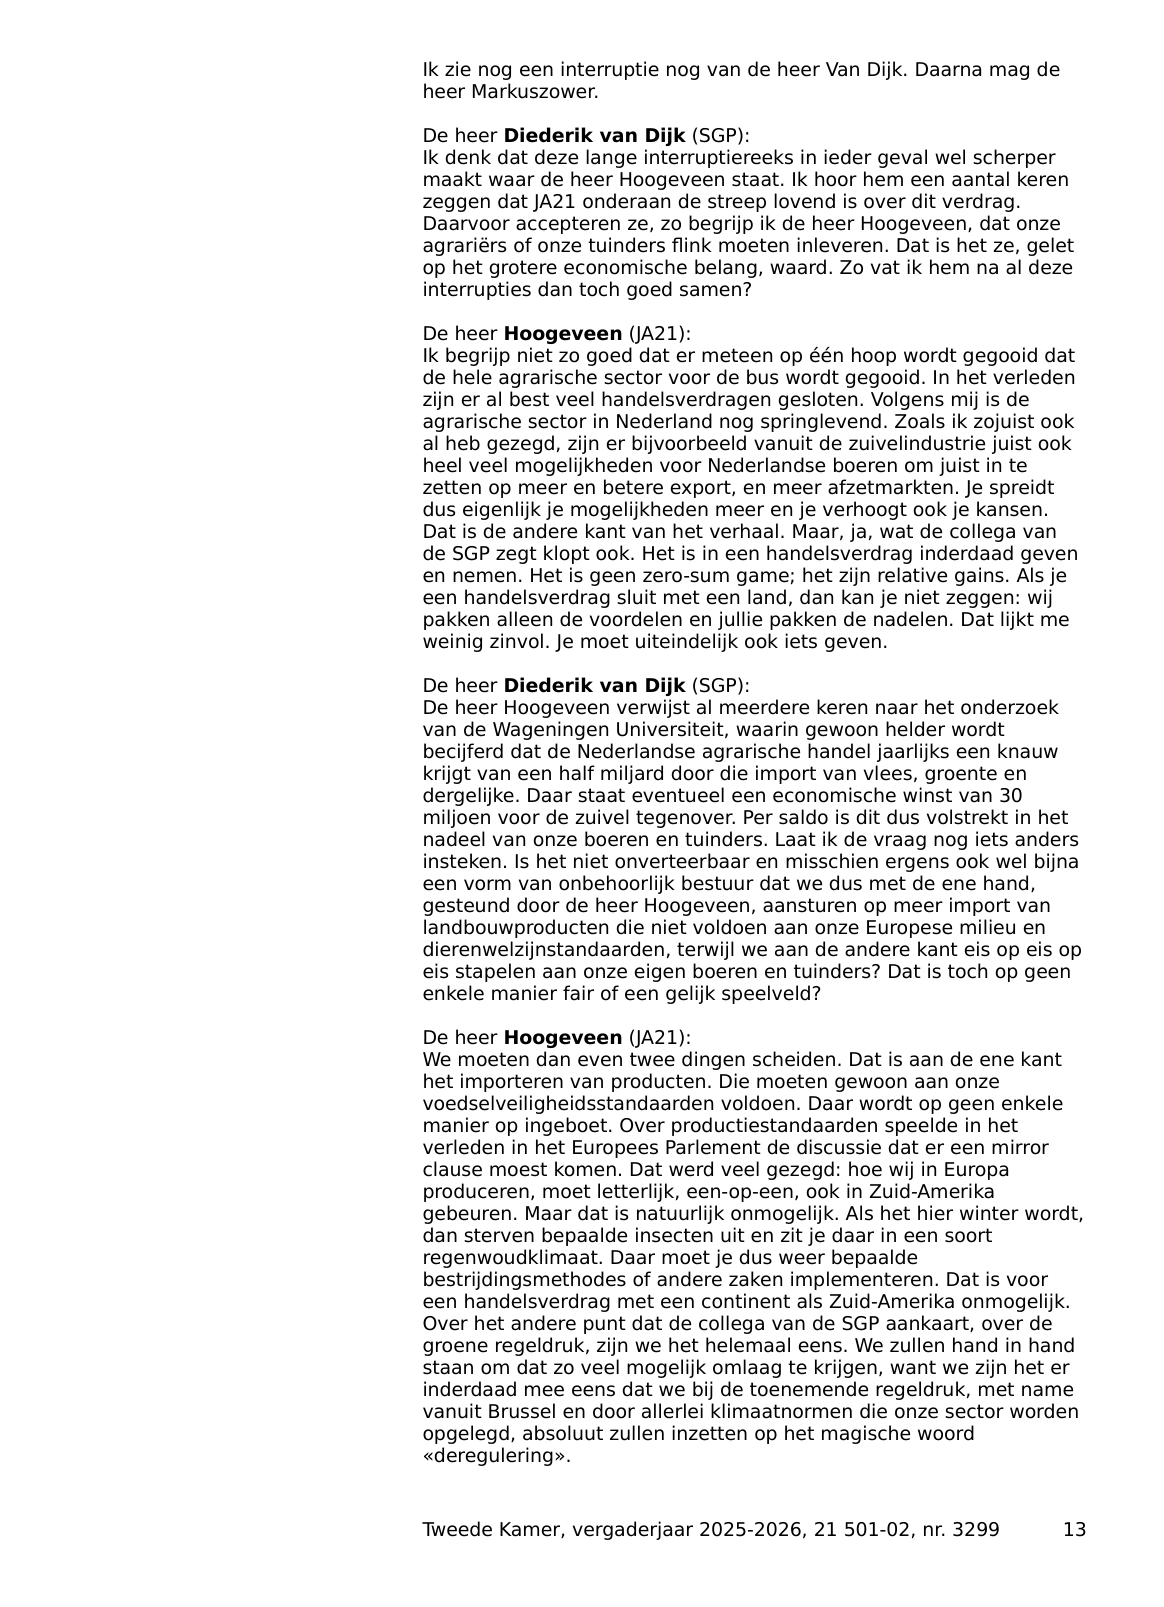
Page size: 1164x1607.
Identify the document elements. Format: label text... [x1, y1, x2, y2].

text Ik zie nog een interruptie nog van de heer Van Dijk. Daarna mag de heer Markuszower. [422, 59, 1087, 103]
text We moeten dan even twee dingen scheiden. Dat is aan de ene kant het importeren van producten. Die moeten gewoon aan onze voedselveiligheidsstandaarden voldoen. Daar wordt op geen enkele manier op ingeboet. Over productiestandaarden speelde in het verleden in het Europees Parlement de discussie dat er een mirror clause moest komen. Dat werd veel gezegd: hoe wij in Europa produceren, moet letterlijk, een-op-een, ook in Zuid-Amerika gebeuren. Maar dat is natuurlijk onmogelijk. Als het hier winter wordt, dan sterven bepaalde insecten uit en zit je daar in een soort regenwoudklimaat. Daar moet je dus weer bepaalde bestrijdingsmethodes of andere zaken implementeren. Dat is voor een handelsverdrag met een continent als Zuid-Amerika onmogelijk. [422, 1049, 1087, 1313]
text De heer Diederik van Dijk (SGP): [422, 125, 1087, 147]
text Over het andere punt dat de collega van de SGP aankaart, over de groene regeldruk, zijn we het helemaal eens. We zullen hand in hand staan om dat zo veel mogelijk omlaag te krijgen, want we zijn het er inderdaad mee eens dat we bij de toenemende regeldruk, met name vanuit Brussel en door allerlei klimaatnormen die onze sector worden opgelegd, absoluut zullen inzetten op het magische woord «deregulering». [422, 1313, 1087, 1467]
text Ik begrijp niet zo goed dat er meteen op één hoop wordt gegooid dat de hele agrarische sector voor de bus wordt gegooid. In het verleden zijn er al best veel handelsverdragen gesloten. Volgens mij is de agrarische sector in Nederland nog springlevend. Zoals ik zojuist ook al heb gezegd, zijn er bijvoorbeeld vanuit de zuivelindustrie juist ook heel veel mogelijkheden voor Nederlandse boeren om juist in te zetten op meer en betere export, en meer afzetmarkten. Je spreidt dus eigenlijk je mogelijkheden meer en je verhoogt ook je kansen. Dat is de andere kant van het verhaal. Maar, ja, wat de collega van de SGP zegt klopt ook. Het is in een handelsverdrag inderdaad geven en nemen. Het is geen zero-sum game; het zijn relative gains. Als je een handelsverdrag sluit met een land, dan kan je niet zeggen: wij pakken alleen de voordelen en jullie pakken de nadelen. Dat lijkt me weinig zinvol. Je moet uiteindelijk ook iets geven. [422, 345, 1087, 653]
text De heer Hoogeveen (JA21): [422, 1027, 1087, 1049]
text De heer Diederik van Dijk (SGP): [422, 675, 1087, 697]
text De heer Hoogeveen verwijst al meerdere keren naar het onderzoek van de Wageningen Universiteit, waarin gewoon helder wordt becijferd dat de Nederlandse agrarische handel jaarlijks een knauw krijgt van een half miljard door die import van vlees, groente en dergelijke. Daar staat eventueel een economische winst van 30 miljoen voor de zuivel tegenover. Per saldo is dit dus volstrekt in het nadeel van onze boeren en tuinders. Laat ik de vraag nog iets anders insteken. Is het niet onverteerbaar en misschien ergens ook wel bijna een vorm van onbehoorlijk bestuur dat we dus met de ene hand, gesteund door de heer Hoogeveen, aansturen op meer import van landbouwproducten die niet voldoen aan onze Europese milieu en dierenwelzijnstandaarden, terwijl we aan de andere kant eis op eis op eis stapelen aan onze eigen boeren en tuinders? Dat is toch op geen enkele manier fair of een gelijk speelveld? [422, 697, 1087, 1005]
text Ik denk dat deze lange interruptiereeks in ieder geval wel scherper maakt waar de heer Hoogeveen staat. Ik hoor hem een aantal keren zeggen dat JA21 onderaan de streep lovend is over dit verdrag. Daarvoor accepteren ze, zo begrijp ik de heer Hoogeveen, dat onze agrariërs of onze tuinders flink moeten inleveren. Dat is het ze, gelet op het grotere economische belang, waard. Zo vat ik hem na al deze interrupties dan toch goed samen? [422, 147, 1087, 301]
text De heer Hoogeveen (JA21): [422, 323, 1087, 345]
